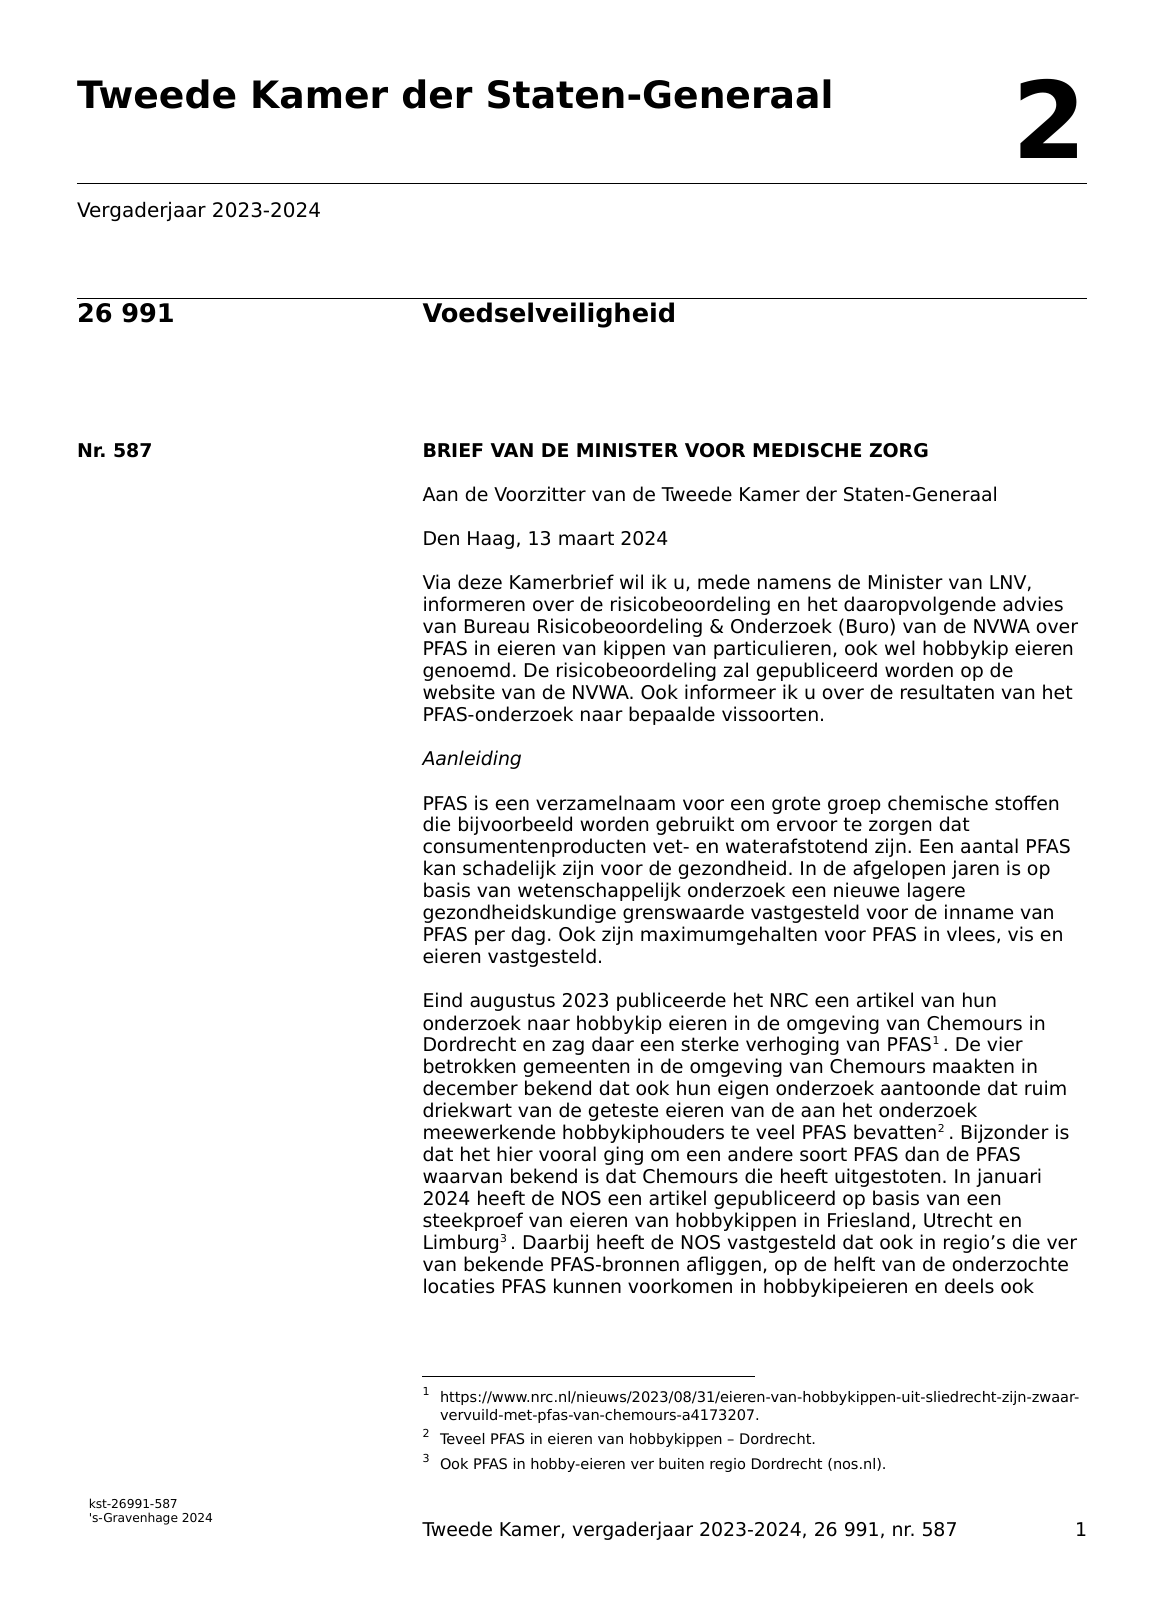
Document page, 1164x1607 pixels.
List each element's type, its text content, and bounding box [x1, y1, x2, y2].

text Via deze Kamerbrief wil ik u, mede namens de Minister van LNV, informeren over de risicobeoordeling en het daaropvolgende advies van Bureau Risicobeoordeling & Onderzoek (Buro) van de NVWA over PFAS in eieren van kippen van particulieren, ook wel hobbykip eieren genoemd. De risicobeoordeling zal gepubliceerd worden op de website van de NVWA. Ook informeer ik u over de resultaten van het PFAS-onderzoek naar bepaalde vissoorten. [422, 572, 1087, 726]
text Aan de Voorzitter van de Tweede Kamer der Staten-Generaal [422, 484, 1087, 506]
table_header 2 [886, 59, 1087, 183]
table_header Tweede Kamer der Staten-Generaal [77, 59, 886, 183]
text Eind augustus 2023 publiceerde het NRC een artikel van hun onderzoek naar hobbykip eieren in de omgeving van Chemours in Dordrecht en zag daar een sterke verhoging van PFAS. De vier betrokken gemeenten in de omgeving van Chemours maakten in december bekend dat ook hun eigen onderzoek aantoonde dat ruim driekwart van de geteste eieren van de aan het onderzoek meewerkende hobbykiphouders te veel PFAS bevatten. Bijzonder is dat het hier vooral ging om een andere soort PFAS dan de PFAS waarvan bekend is dat Chemours die heeft uitgestoten. In januari 2024 heeft de NOS een artikel gepubliceerd op basis van een steekproef van eieren van hobbykippen in Friesland, Utrecht en Limburg. Daarbij heeft de NOS vastgesteld dat ook in regio’s die ver van bekende PFAS-bronnen afliggen, op de helft van de onderzochte locaties PFAS kunnen voorkomen in hobbykipeieren en deels ook [422, 990, 1087, 1298]
text 's-Gravenhage 2024 [88, 1511, 323, 1525]
text Teveel PFAS in eieren van hobbykippen – Dordrecht. [422, 1427, 1087, 1449]
text Ook PFAS in hobby-eieren ver buiten regio Dordrecht (nos.nl). [422, 1452, 1087, 1474]
text PFAS is een verzamelnaam voor een grote groep chemische stoffen die bijvoorbeeld worden gebruikt om ervoor te zorgen dat consumentenproducten vet- en waterafstotend zijn. Een aantal PFAS kan schadelijk zijn voor de gezondheid. In de afgelopen jaren is op basis van wetenschappelijk onderzoek een nieuwe lagere gezondheidskundige grenswaarde vastgesteld voor de inname van PFAS per dag. Ook zijn maximumgehalten voor PFAS in vlees, vis en eieren vastgesteld. [422, 792, 1087, 968]
subtitle 26 991 Voedselveiligheid [77, 299, 1087, 329]
text https://www.nrc.nl/nieuws/2023/08/31/eieren-van-hobbykippen-uit-sliedrecht-zijn-zwaar-vervuild-met-pfas-van-chemours-a4173207. [422, 1385, 1087, 1424]
subtitle Nr. 587 BRIEF VAN DE MINISTER VOOR MEDISCHE ZORG [77, 440, 1087, 462]
table_cell Vergaderjaar 2023-2024 [77, 184, 1087, 298]
text Den Haag, 13 maart 2024 [422, 528, 1087, 550]
text kst-26991-587 [88, 1497, 323, 1511]
subtitle Aanleiding [422, 748, 1087, 770]
